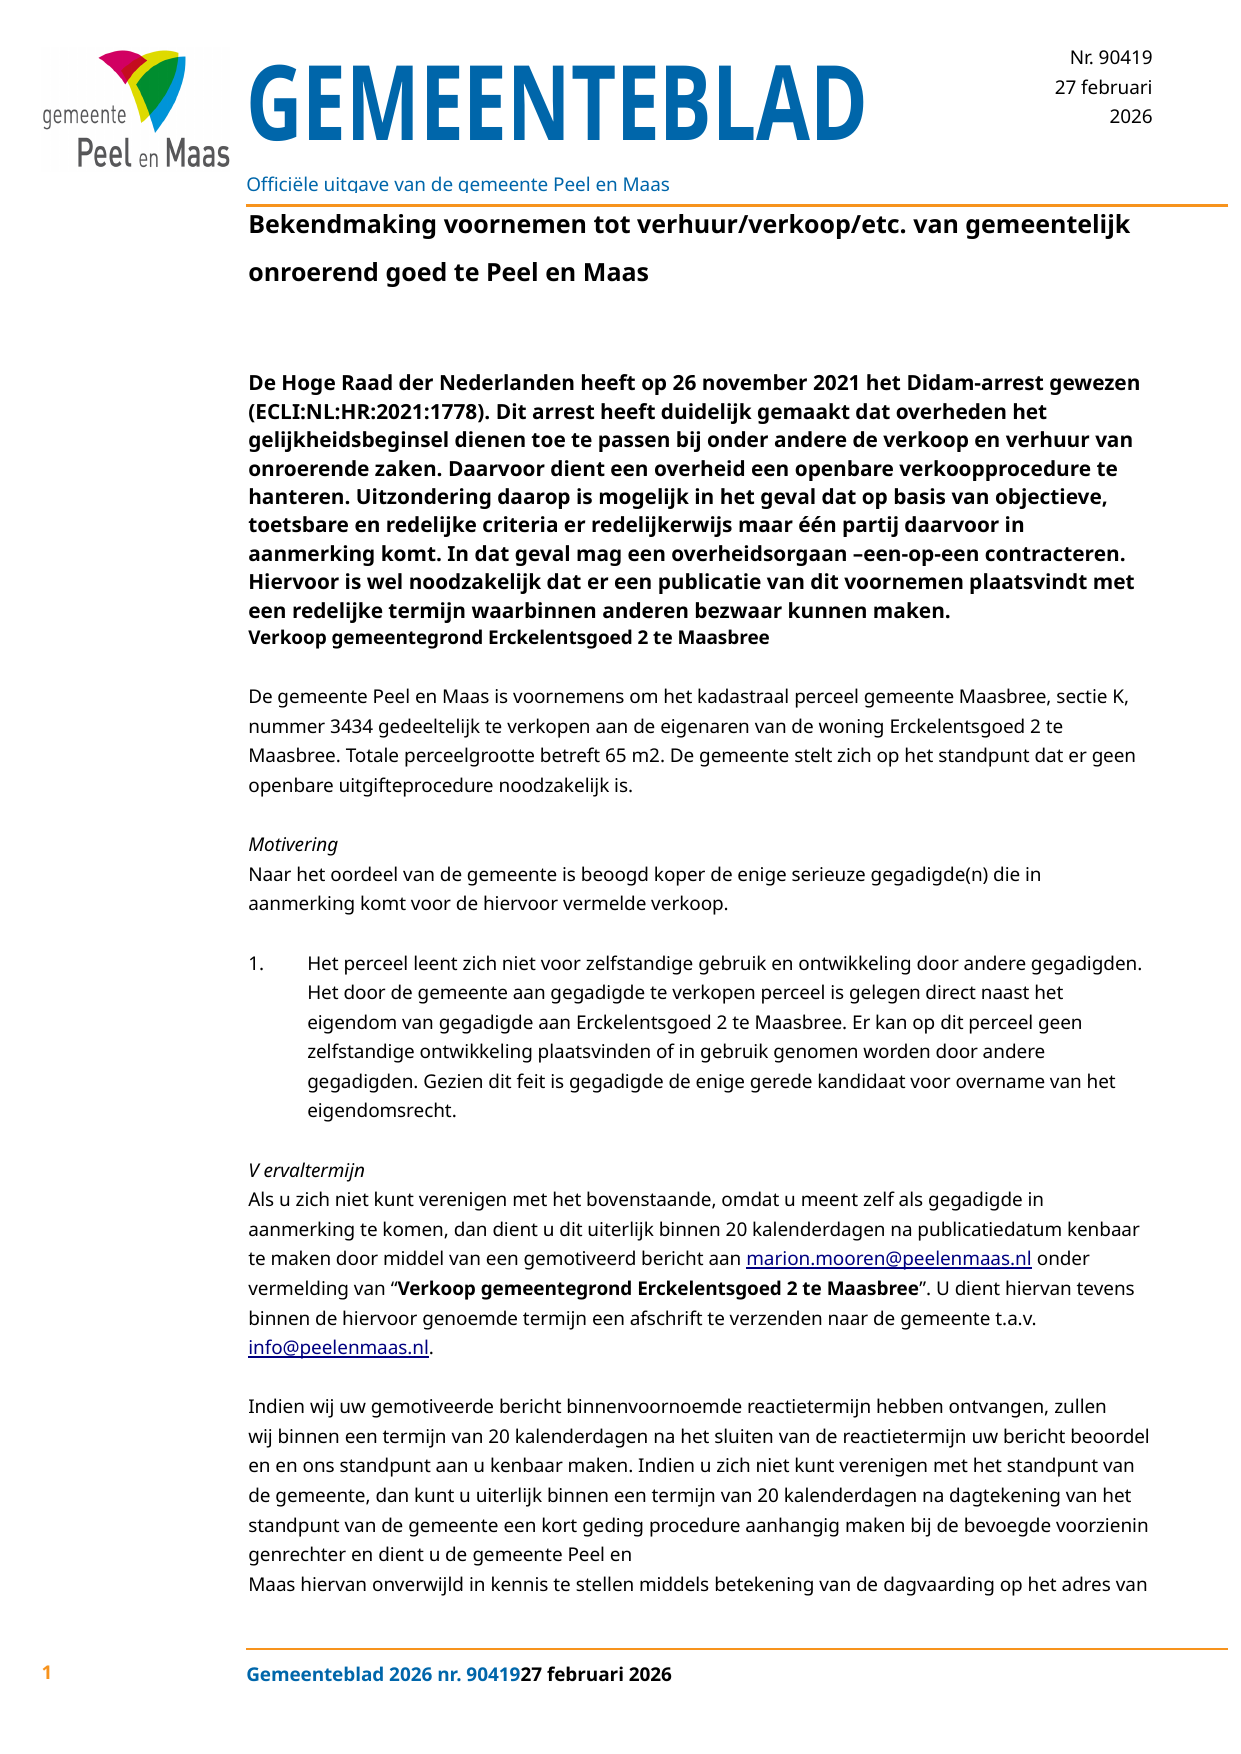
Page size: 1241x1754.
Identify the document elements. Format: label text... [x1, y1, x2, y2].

text Motivering [248, 831, 1152, 857]
text De Hoge Raad der Nederlanden heeft op 26 november 2021 het Didam-arrest gewezen (ECLI:NL:HR:2021:1778). Dit arrest heeft duidelijk gemaakt dat overheden het gelijkheidsbeginsel dienen toe te passen bij onder andere de verkoop en verhuur van onroerende zaken. Daarvoor dient een overheid een openbare verkoopprocedure te hanteren. Uitzondering daarop is mogelijk in het geval dat op basis van objectieve, toetsbare en redelijke criteria er redelijkerwijs maar één partij daarvoor in aanmerking komt. In dat geval mag een overheidsorgaan –een-op-een contracteren. Hiervoor is wel noodzakelijk dat er een publicatie van dit voornemen plaatsvindt met een redelijke termijn waarbinnen anderen bezwaar kunnen maken. [248, 368, 1152, 624]
text De gemeente Peel en Maas is voornemens om het kadastraal perceel gemeente Maasbree, sectie K, nummer 3434 gedeeltelijk te verkopen aan de eigenaren van de woning Erckelentsgoed 2 te Maasbree. Totale perceelgrootte betreft 65 m2. De gemeente stelt zich op het standpunt dat er geen openbare uitgifteprocedure noodzakelijk is. [248, 683, 1152, 798]
picture [41, 47, 231, 172]
text Bekendmaking voornemen tot verhuur/verkoop/etc. van gemeentelijk onroerend goed te Peel en Maas [248, 207, 1152, 288]
list Het perceel leent zich niet voor zelfstandige gebruik en ontwikkeling door andere gegadigden. Het door de gemeente aan gegadigde te verkopen perceel is gelegen direct naast het eigendom van gegadigde aan Erckelentsgoed 2 te Maasbree. Er kan op dit perceel geen zelfstandige ontwikkeling plaatsvinden of in gebruik genomen worden door andere gegadigden. Gezien dit feit is gegadigde de enige gerede kandidaat voor overname van het eigendomsrecht. [248, 950, 1152, 1123]
text Indien wij uw gemotiveerde bericht binnenvoornoemde reactietermijn hebben ontvangen, zullen wij binnen een termijn van 20 kalenderdagen na het sluiten van de reactietermijn uw bericht beoordelen en ons standpunt aan u kenbaar maken. Indien u zich niet kunt verenigen met het standpunt van de gemeente, dan kunt u uiterlijk binnen een termijn van 20 kalenderdagen na dagtekening van het standpunt van de gemeente een kort geding procedure aanhangig maken bij de bevoegde voorzieningenrechter en dient u de gemeente Peel en Maas hiervan onverwijld in kennis te stellen middels betekening van de dagvaarding op het adres van [248, 1393, 1152, 1597]
text Verkoop gemeentegrond Erckelentsgoed 2 te Maasbree [248, 624, 1152, 650]
text Als u zich niet kunt verenigen met het bovenstaande, omdat u meent zelf als gegadigde in aanmerking te komen, dan dient u dit uiterlijk binnen 20 kalenderdagen na publicatiedatum kenbaar te maken door middel van een gemotiveerd bericht aan marion.mooren@peelenmaas.nl onder vermelding van “Verkoop gemeentegrond Erckelentsgoed 2 te Maasbree”. U dient hiervan tevens binnen de hiervoor genoemde termijn een afschrift te verzenden naar de gemeente t.a.v. info@peelenmaas.nl. [248, 1186, 1152, 1360]
text Naar het oordeel van de gemeente is beoogd koper de enige serieuze gegadigde(n) die in aanmerking komt voor de hiervoor vermelde verkoop. [248, 861, 1152, 916]
text V ervaltermijn [248, 1157, 1152, 1182]
